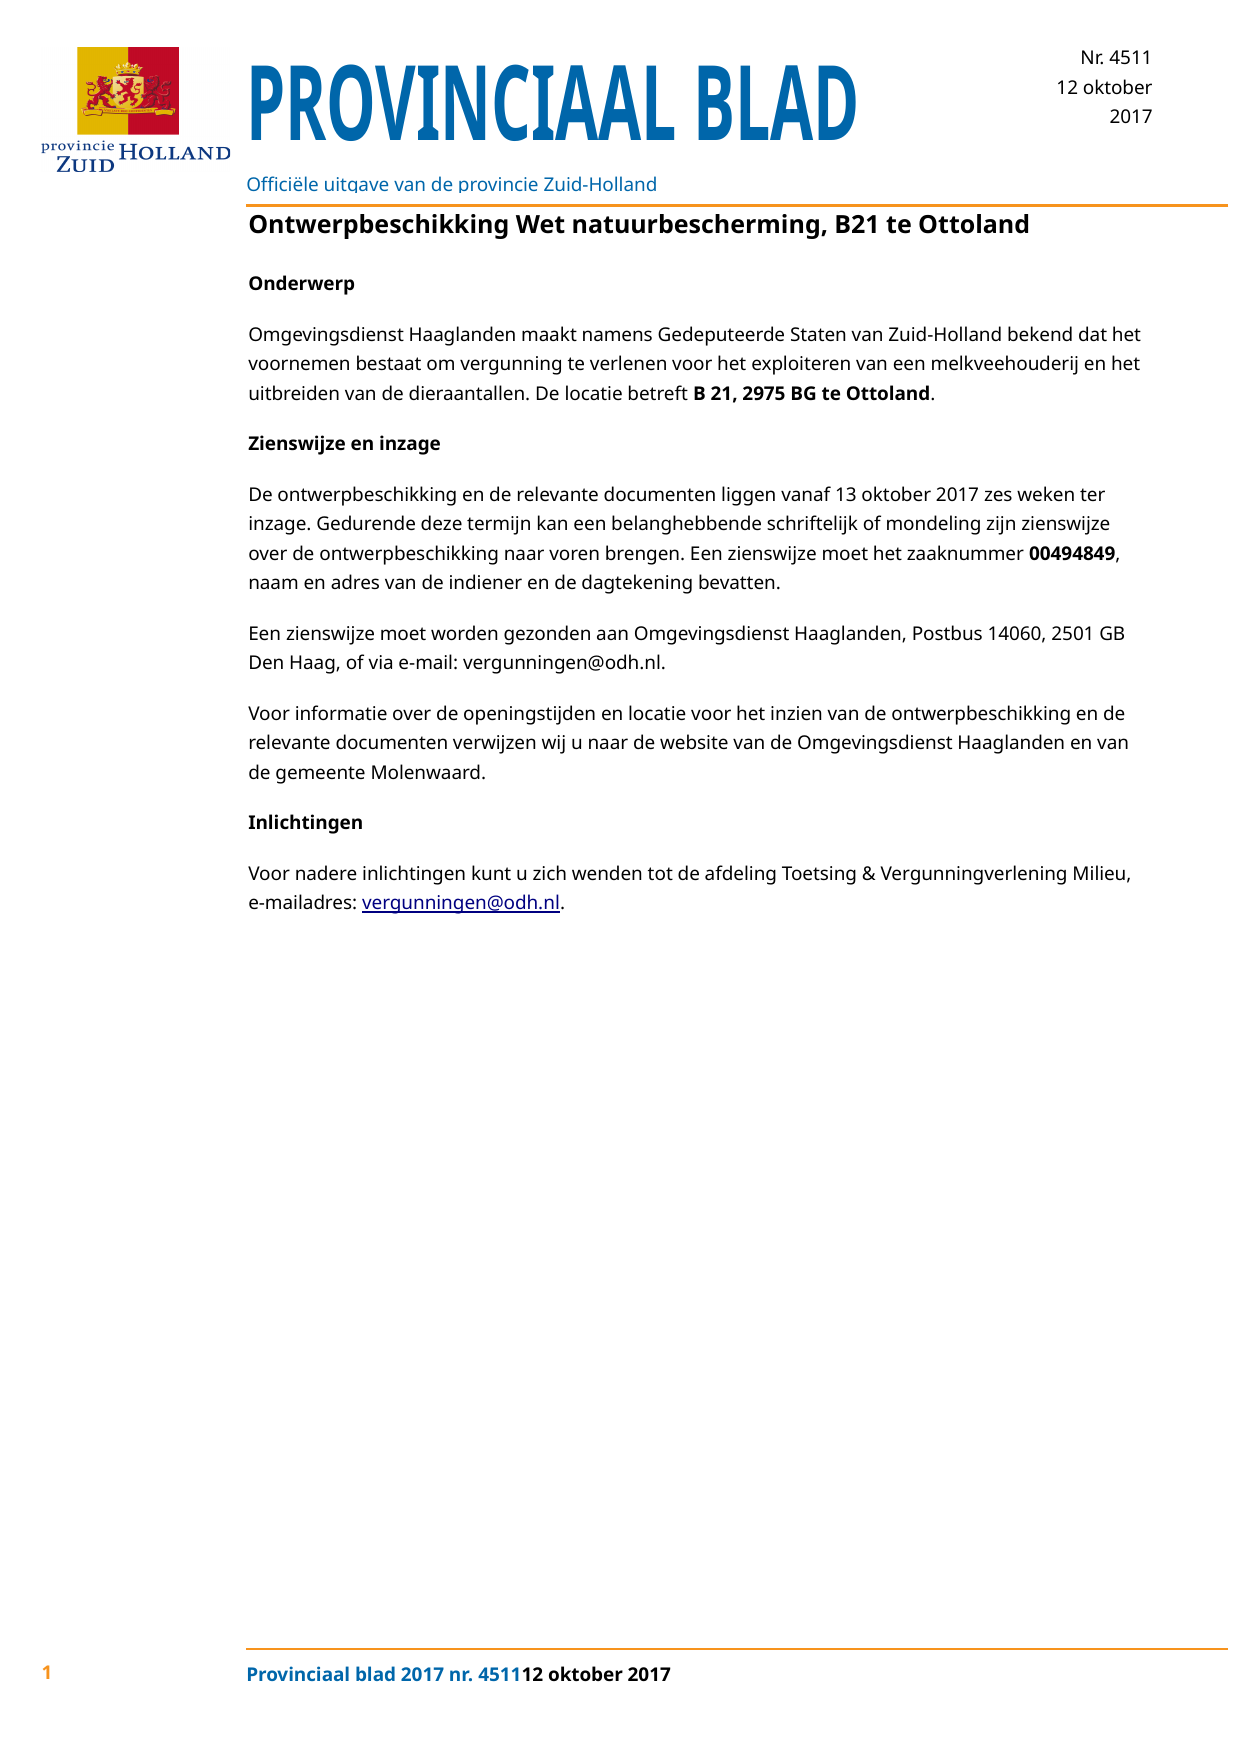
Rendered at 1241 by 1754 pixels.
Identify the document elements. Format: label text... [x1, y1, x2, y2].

text Omgevingsdienst Haaglanden maakt namens Gedeputeerde Staten van Zuid-Holland bekend dat het voornemen bestaat om vergunning te verlenen voor het exploiteren van een melkveehouderij en het uitbreiden van de dieraantallen. De locatie betreft B 21, 2975 BG te Ottoland. [248, 321, 1152, 406]
picture [41, 47, 231, 172]
text Inlichtingen [248, 809, 1152, 835]
text Voor informatie over de openingstijden en locatie voor het inzien van de ontwerpbeschikking en de relevante documenten verwijzen wij u naar de website van de Omgevingsdienst Haaglanden en van de gemeente Molenwaard. [248, 700, 1152, 785]
text Voor nadere inlichtingen kunt u zich wenden tot de afdeling Toetsing & Vergunningverlening Milieu, e-mailadres: vergunningen@odh.nl. [248, 860, 1152, 915]
text Ontwerpbeschikking Wet natuurbescherming, B21 te Ottoland [248, 207, 1152, 241]
text Zienswijze en inzage [248, 430, 1152, 456]
text Onderwerp [248, 270, 1152, 296]
text De ontwerpbeschikking en de relevante documenten liggen vanaf 13 oktober 2017 zes weken ter inzage. Gedurende deze termijn kan een belanghebbende schriftelijk of mondeling zijn zienswijze over de ontwerpbeschikking naar voren brengen. Een zienswijze moet het zaaknummer 00494849, naam en adres van de indiener en de dagtekening bevatten. [248, 481, 1152, 595]
text Een zienswijze moet worden gezonden aan Omgevingsdienst Haaglanden, Postbus 14060, 2501 GB Den Haag, of via e-mail: vergunningen@odh.nl. [248, 620, 1152, 675]
